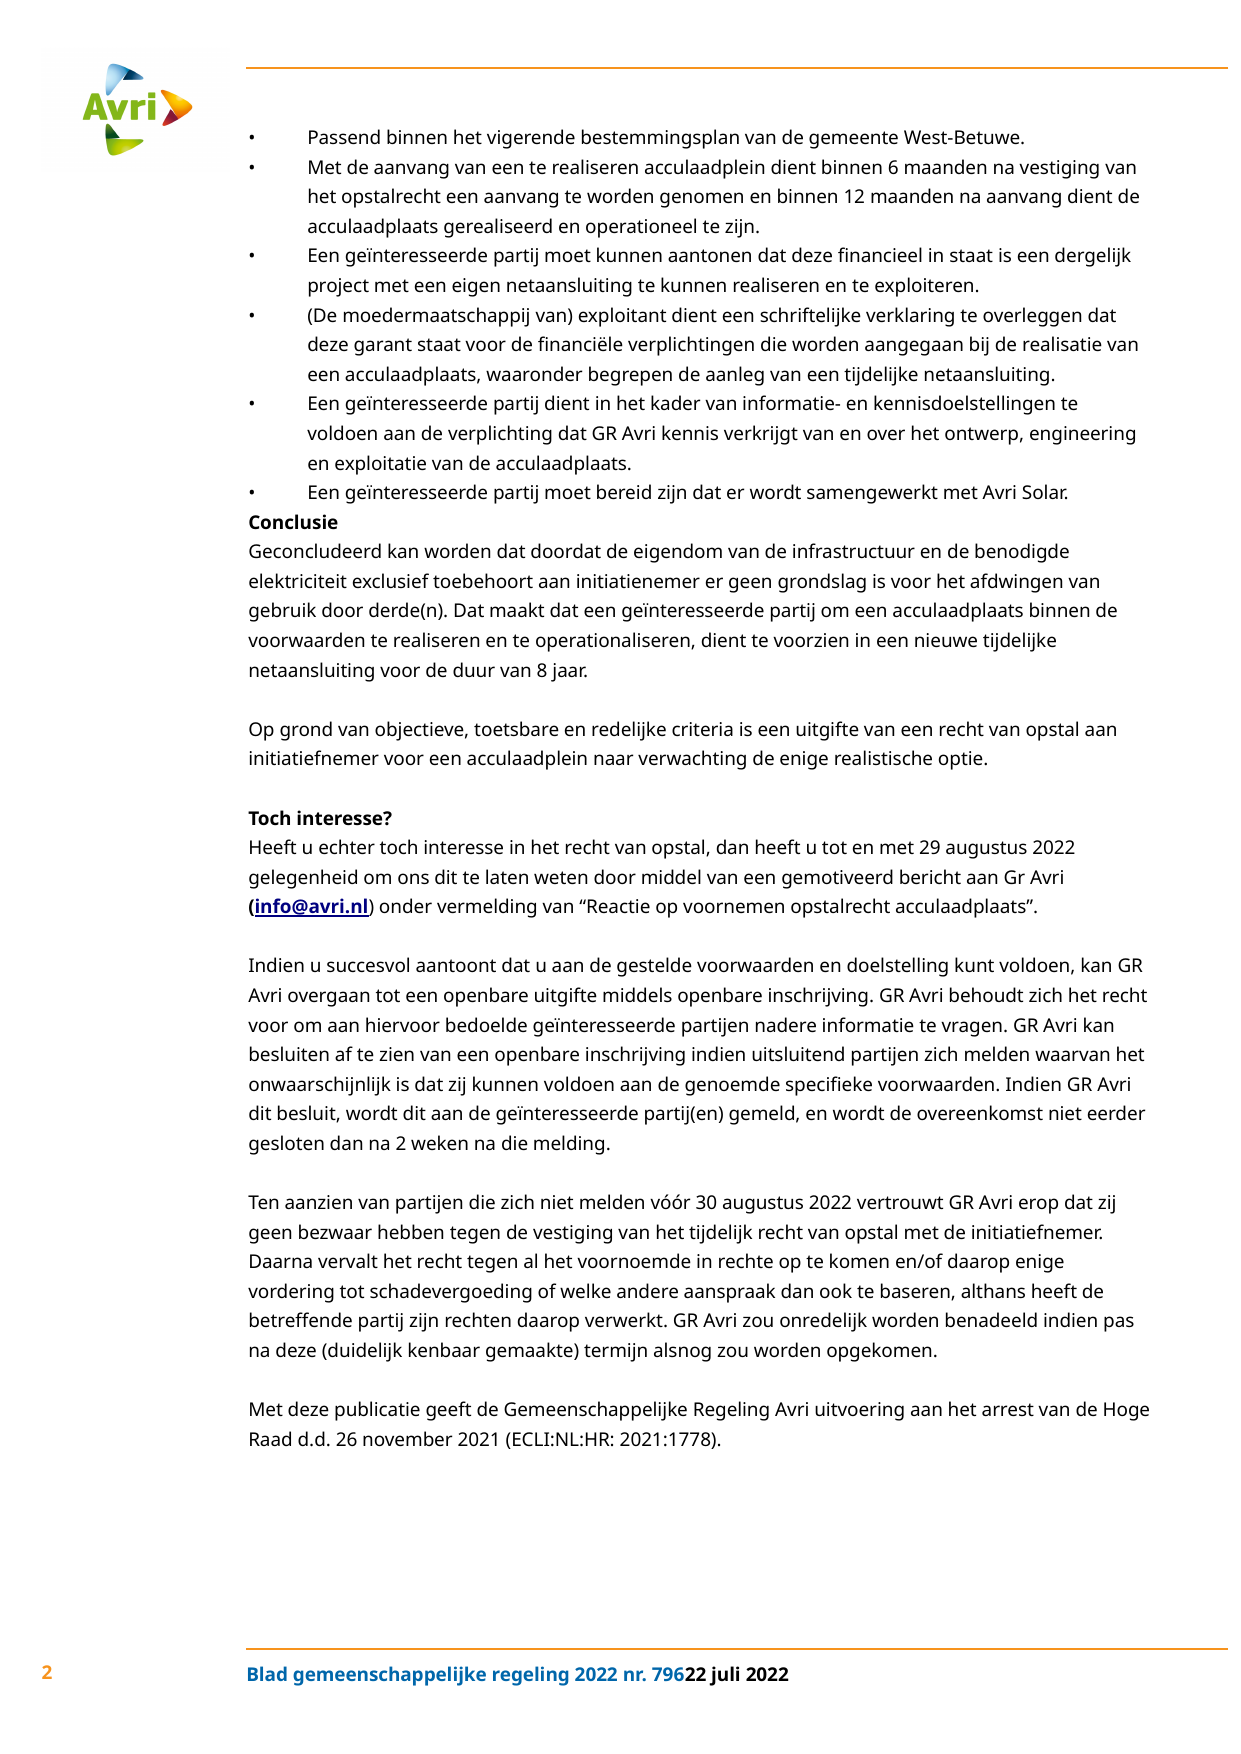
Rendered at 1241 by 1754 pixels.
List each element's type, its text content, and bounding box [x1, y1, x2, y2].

list Passend binnen het vigerende bestemmingsplan van de gemeente West-Betuwe. [248, 124, 1152, 150]
text Met deze publicatie geeft de Gemeenschappelijke Regeling Avri uitvoering aan het arrest van de Hoge Raad d.d. 26 november 2021 (ECLI:NL:HR: 2021:1778). [248, 1396, 1152, 1452]
list (De moedermaatschappij van) exploitant dient een schriftelijke verklaring te overleggen dat deze garant staat voor de financiële verplichtingen die worden aangegaan bij de realisatie van een acculaadplaats, waaronder begrepen de aanleg van een tijdelijke netaansluiting. [248, 302, 1152, 387]
text Op grond van objectieve, toetsbare en redelijke criteria is een uitgifte van een recht van opstal aan initiatiefnemer voor een acculaadplein naar verwachting de enige realistische optie. [248, 716, 1152, 771]
text Heeft u echter toch interesse in het recht van opstal, dan heeft u tot en met 29 augustus 2022 gelegenheid om ons dit te laten weten door middel van een gemotiveerd bericht aan Gr Avri (info@avri.nl) onder vermelding van “Reactie op voornemen opstalrecht acculaadplaats”. [248, 834, 1152, 919]
text Conclusie [248, 509, 1152, 535]
text Toch interesse? [248, 805, 1152, 831]
list Een geïnteresseerde partij dient in het kader van informatie- en kennisdoelstellingen te voldoen aan de verplichting dat GR Avri kennis verkrijgt van en over het ontwerp, engineering en exploitatie van de acculaadplaats. [248, 391, 1152, 476]
text Indien u succesvol aantoont dat u aan de gestelde voorwaarden en doelstelling kunt voldoen, kan GR Avri overgaan tot een openbare uitgifte middels openbare inschrijving. GR Avri behoudt zich het recht voor om aan hiervoor bedoelde geïnteresseerde partijen nadere informatie te vragen. GR Avri kan besluiten af te zien van een openbare inschrijving indien uitsluitend partijen zich melden waarvan het onwaarschijnlijk is dat zij kunnen voldoen aan de genoemde specifieke voorwaarden. Indien GR Avri dit besluit, wordt dit aan de geïnteresseerde partij(en) gemeld, en wordt de overeenkomst niet eerder gesloten dan na 2 weken na die melding. [248, 953, 1152, 1156]
list Met de aanvang van een te realiseren acculaadplein dient binnen 6 maanden na vestiging van het opstalrecht een aanvang te worden genomen en binnen 12 maanden na aanvang dient de acculaadplaats gerealiseerd en operationeel te zijn. [248, 154, 1152, 239]
list Een geïnteresseerde partij moet bereid zijn dat er wordt samengewerkt met Avri Solar. [248, 479, 1152, 505]
picture [41, 47, 231, 172]
list Een geïnteresseerde partij moet kunnen aantonen dat deze financieel in staat is een dergelijk project met een eigen netaansluiting te kunnen realiseren en te exploiteren. [248, 243, 1152, 298]
text Geconcludeerd kan worden dat doordat de eigendom van de infrastructuur en de benodigde elektriciteit exclusief toebehoort aan initiatienemer er geen grondslag is voor het afdwingen van gebruik door derde(n). Dat maakt dat een geïnteresseerde partij om een acculaadplaats binnen de voorwaarden te realiseren en te operationaliseren, dient te voorzien in een nieuwe tijdelijke netaansluiting voor de duur van 8 jaar. [248, 538, 1152, 683]
text Ten aanzien van partijen die zich niet melden vóór 30 augustus 2022 vertrouwt GR Avri erop dat zij geen bezwaar hebben tegen de vestiging van het tijdelijk recht van opstal met de initiatiefnemer. Daarna vervalt het recht tegen al het voornoemde in rechte op te komen en/of daarop enige vordering tot schadevergoeding of welke andere aanspraak dan ook te baseren, althans heeft de betreffende partij zijn rechten daarop verwerkt. GR Avri zou onredelijk worden benadeeld indien pas na deze (duidelijk kenbaar gemaakte) termijn alsnog zou worden opgekomen. [248, 1189, 1152, 1363]
